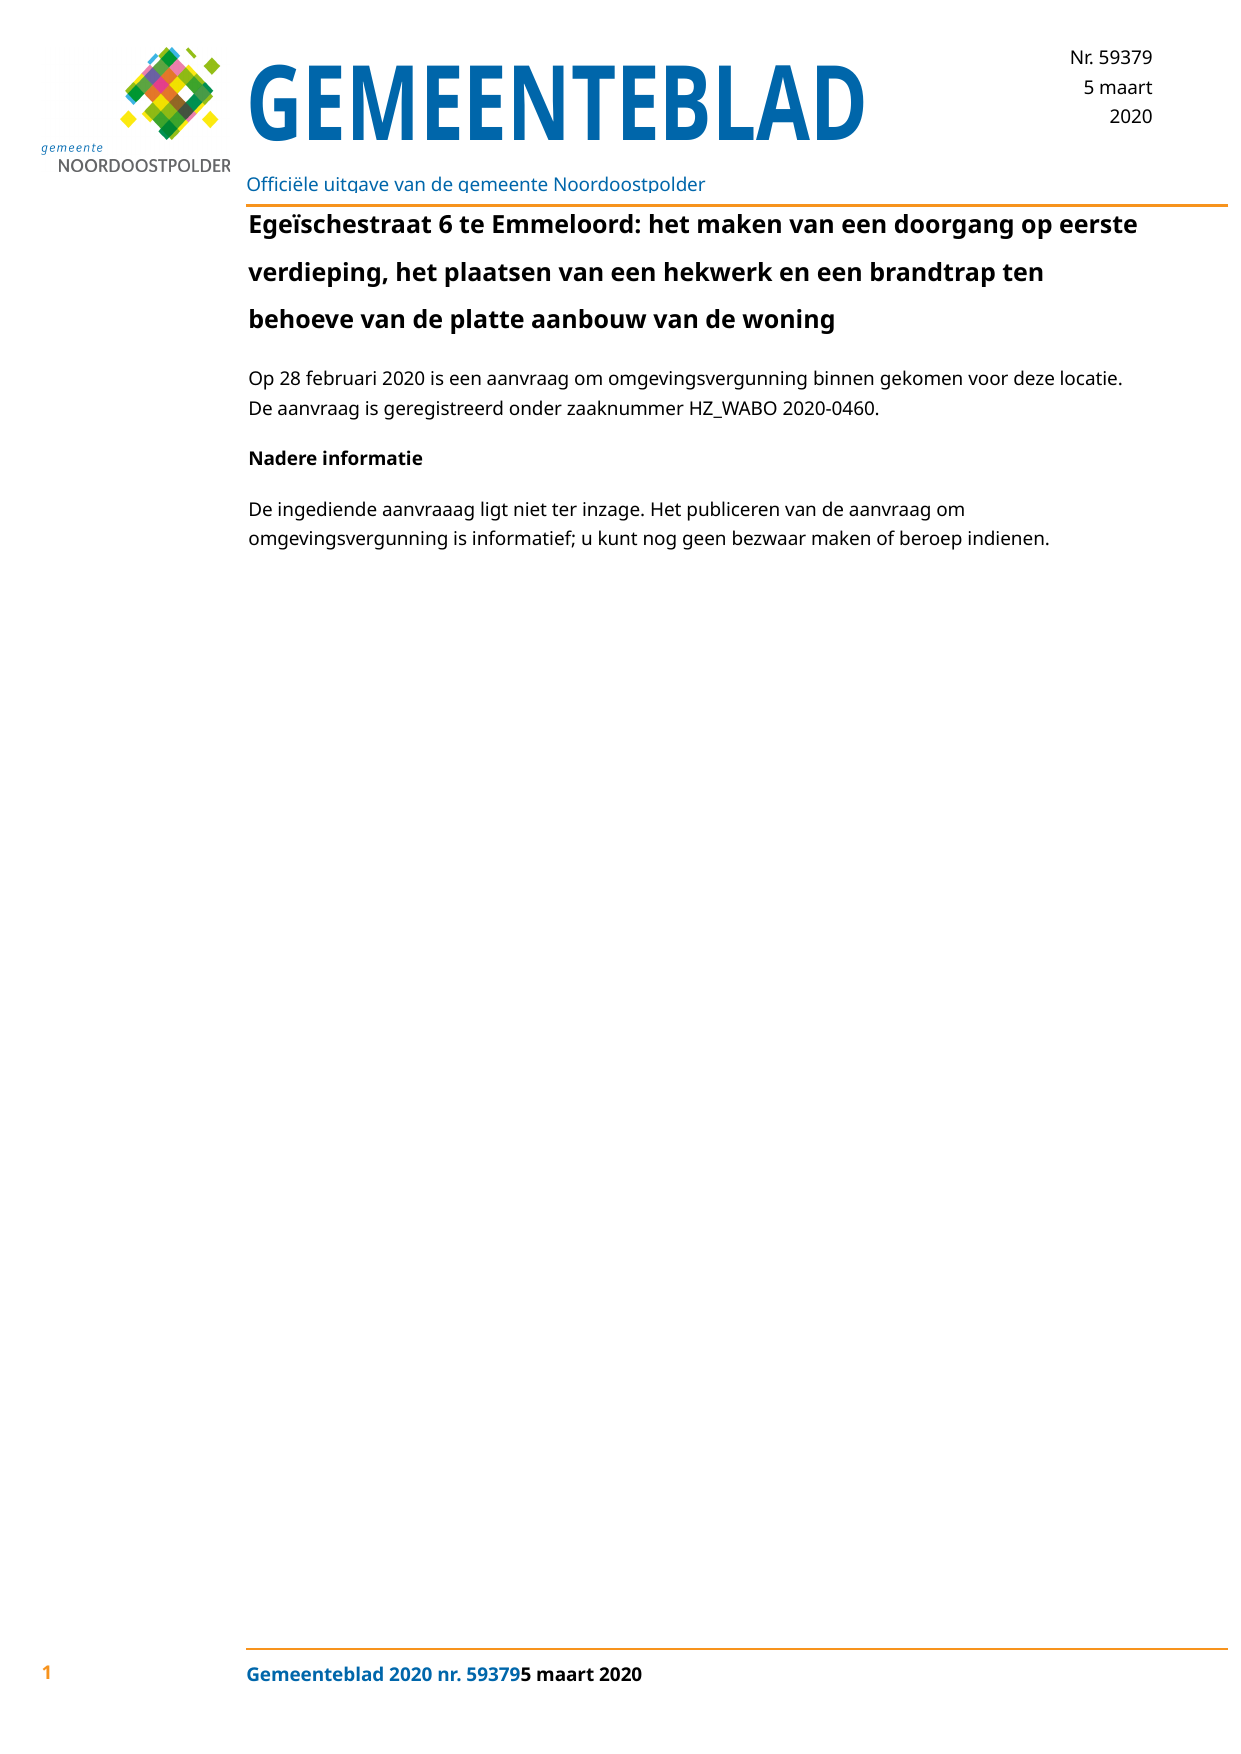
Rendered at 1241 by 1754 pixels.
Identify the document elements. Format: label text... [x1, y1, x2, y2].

text Egeïschestraat 6 te Emmeloord: het maken van een doorgang op eerste verdieping, het plaatsen van een hekwerk en een brandtrap ten behoeve van de platte aanbouw van de woning [248, 207, 1152, 336]
text De ingediende aanvraaag ligt niet ter inzage. Het publiceren van de aanvraag om omgevingsvergunning is informatief; u kunt nog geen bezwaar maken of beroep indienen. [248, 496, 1152, 551]
picture [41, 47, 231, 172]
text Nadere informatie [248, 446, 1152, 471]
text Op 28 februari 2020 is een aanvraag om omgevingsvergunning binnen gekomen voor deze locatie. De aanvraag is geregistreerd onder zaaknummer HZ_WABO 2020-0460. [248, 366, 1152, 421]
